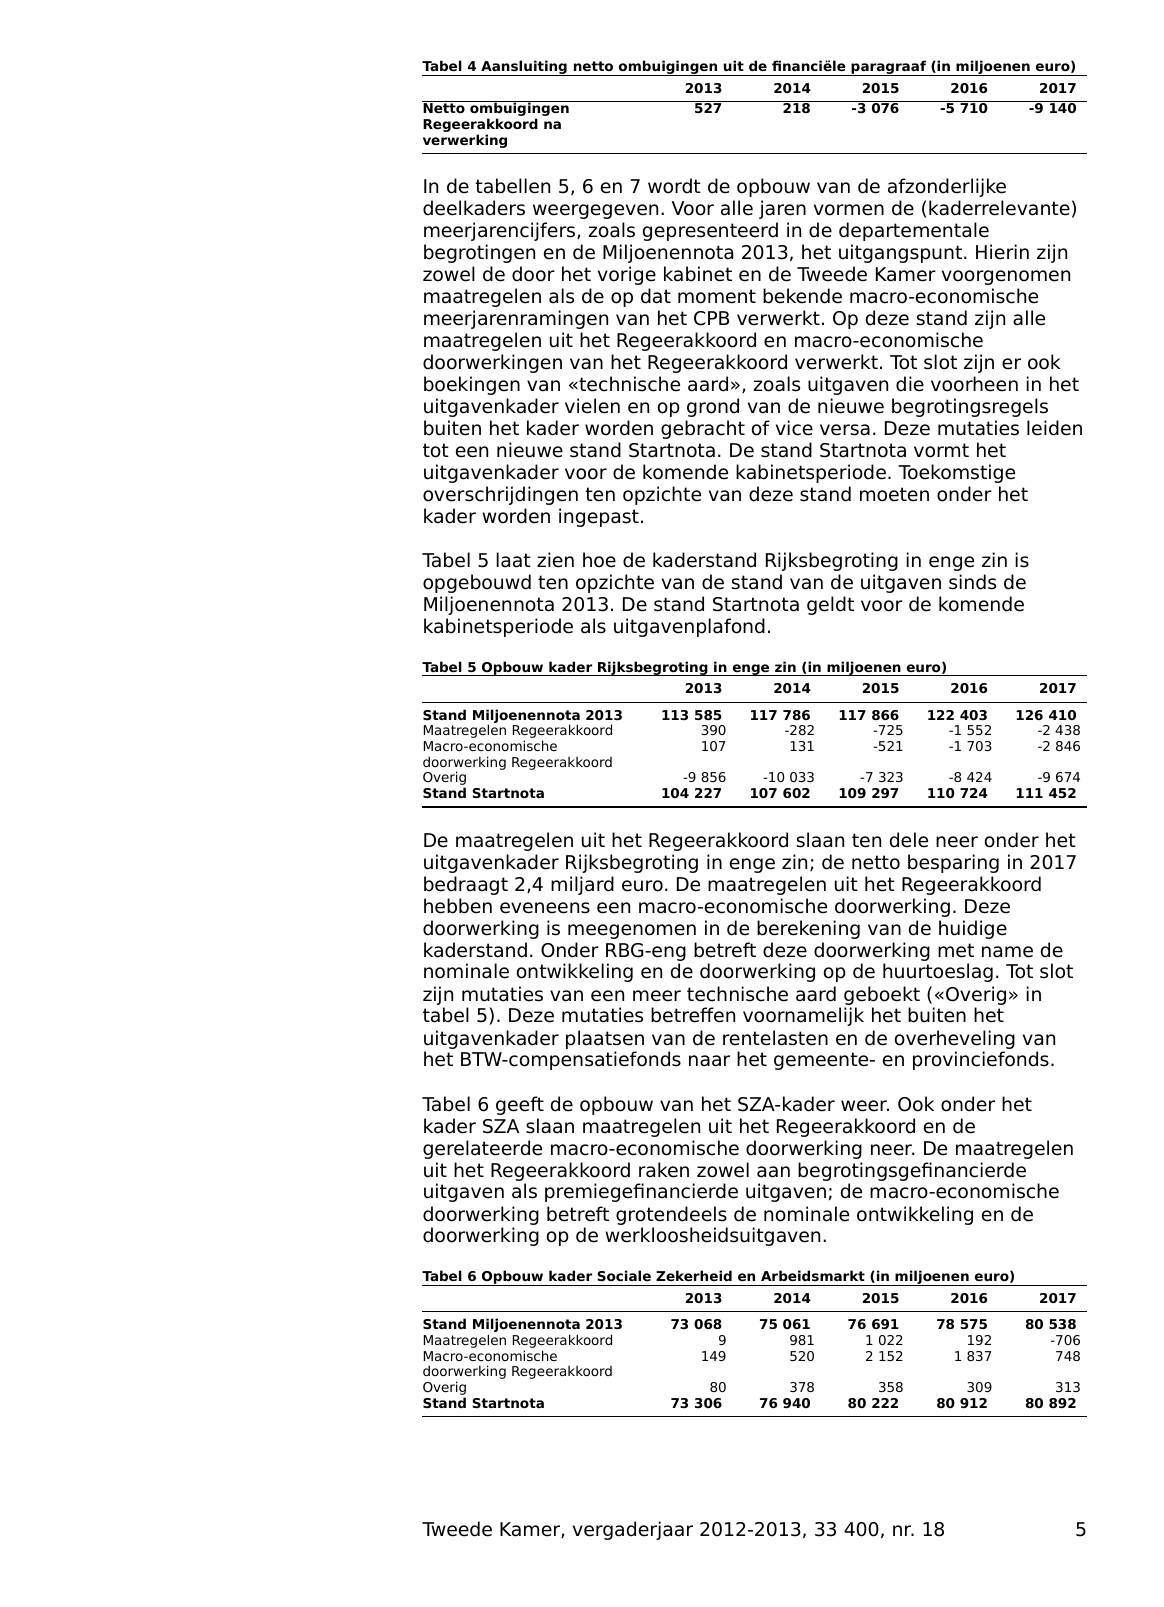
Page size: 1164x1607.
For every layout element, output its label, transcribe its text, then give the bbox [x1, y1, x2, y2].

table_cell 527 [644, 102, 732, 153]
table_cell Maatregelen Regeerakkoord [422, 1333, 644, 1348]
table_cell 2013 [644, 76, 732, 101]
table_cell -8 424 [910, 770, 998, 786]
table_cell 2017 [998, 76, 1087, 101]
table_header Tabel 5 Opbouw kader Rijksbegroting in enge zin (in miljoenen euro) [422, 660, 1087, 675]
table_cell 2015 [821, 1286, 909, 1311]
table_cell 2017 [998, 676, 1087, 702]
table_cell 378 [732, 1380, 821, 1396]
table_cell Maatregelen Regeerakkoord [422, 723, 644, 739]
table_cell 2016 [910, 1286, 998, 1311]
table_cell 122 403 [910, 703, 998, 723]
table_cell -706 [998, 1333, 1087, 1348]
table_header Tabel 6 Opbouw kader Sociale Zekerheid en Arbeidsmarkt (in miljoenen euro) [422, 1269, 1087, 1285]
table_cell -2 846 [998, 739, 1087, 770]
table_cell -10 033 [732, 770, 821, 786]
table_cell Overig [422, 1380, 644, 1396]
table_cell -725 [821, 723, 909, 739]
table_cell 117 786 [732, 703, 821, 723]
table_cell [422, 1286, 644, 1311]
table_cell 80 538 [998, 1312, 1087, 1333]
table_cell 149 [644, 1348, 732, 1380]
table_cell -1 703 [910, 739, 998, 770]
table_cell -7 323 [821, 770, 909, 786]
table_cell 748 [998, 1348, 1087, 1380]
table_cell 2017 [998, 1286, 1087, 1311]
table_cell Stand Miljoenennota 2013 [422, 703, 644, 723]
table_cell 131 [732, 739, 821, 770]
table_cell 80 222 [821, 1396, 909, 1416]
table_cell 2014 [732, 676, 821, 702]
table_cell 358 [821, 1380, 909, 1396]
table_cell 75 061 [732, 1312, 821, 1333]
table_cell 2013 [644, 1286, 732, 1311]
table_cell 2 152 [821, 1348, 909, 1380]
table_cell 78 575 [910, 1312, 998, 1333]
table_cell Stand Miljoenennota 2013 [422, 1312, 644, 1333]
table_cell -3 076 [821, 102, 909, 153]
table_cell 2014 [732, 1286, 821, 1311]
table_cell -9 856 [644, 770, 732, 786]
table_cell 104 227 [644, 786, 732, 806]
table_header Tabel 4 Aansluiting netto ombuigingen uit de financiële paragraaf (in miljoenen euro) [422, 59, 1087, 75]
table_cell -282 [732, 723, 821, 739]
table_cell 107 [644, 739, 732, 770]
text In de tabellen 5, 6 en 7 wordt de opbouw van de afzonderlijke deelkaders weergegeven. Voor alle jaren vormen de (kaderrelevante) meerjarencijfers, zoals gepresenteerd in de departementale begrotingen en de Miljoenennota 2013, het uitgangspunt. Hierin zijn zowel de door het vorige kabinet en de Tweede Kamer voorgenomen maatregelen als de op dat moment bekende macro-economische meerjarenramingen van het CPB verwerkt. Op deze stand zijn alle maatregelen uit het Regeerakkoord en macro-economische doorwerkingen van het Regeerakkoord verwerkt. Tot slot zijn er ook boekingen van «technische aard», zoals uitgaven die voorheen in het uitgavenkader vielen en op grond van de nieuwe begrotingsregels buiten het kader worden gebracht of vice versa. Deze mutaties leiden tot een nieuwe stand Startnota. De stand Startnota vormt het uitgavenkader voor de komende kabinetsperiode. Toekomstige overschrijdingen ten opzichte van deze stand moeten onder het kader worden ingepast. [422, 176, 1087, 528]
table_cell 9 [644, 1333, 732, 1348]
table_cell 2016 [910, 76, 998, 101]
text Tabel 6 geeft de opbouw van het SZA-kader weer. Ook onder het kader SZA slaan maatregelen uit het Regeerakkoord en de gerelateerde macro-economische doorwerking neer. De maatregelen uit het Regeerakkoord raken zowel aan begrotingsgefinancierde uitgaven als premiegefinancierde uitgaven; de macro-economische doorwerking betreft grotendeels de nominale ontwikkeling en de doorwerking op de werkloosheidsuitgaven. [422, 1093, 1087, 1247]
table_cell 390 [644, 723, 732, 739]
table_cell 80 [644, 1380, 732, 1396]
table_cell 1 022 [821, 1333, 909, 1348]
table_cell 117 866 [821, 703, 909, 723]
table_cell Stand Startnota [422, 786, 644, 806]
table_cell -2 438 [998, 723, 1087, 739]
table_cell Macro-economische doorwerking Regeerakkoord [422, 739, 644, 770]
table_cell 309 [910, 1380, 998, 1396]
table_cell 76 940 [732, 1396, 821, 1416]
table_cell 73 068 [644, 1312, 732, 1333]
table_cell 981 [732, 1333, 821, 1348]
table_cell 110 724 [910, 786, 998, 806]
table_cell Stand Startnota [422, 1396, 644, 1416]
table_cell 2016 [910, 676, 998, 702]
text De maatregelen uit het Regeerakkoord slaan ten dele neer onder het uitgavenkader Rijksbegroting in enge zin; de netto besparing in 2017 bedraagt 2,4 miljard euro. De maatregelen uit het Regeerakkoord hebben eveneens een macro-economische doorwerking. Deze doorwerking is meegenomen in de berekening van de huidige kaderstand. Onder RBG-eng betreft deze doorwerking met name de nominale ontwikkeling en de doorwerking op de huurtoeslag. Tot slot zijn mutaties van een meer technische aard geboekt («Overig» in tabel 5). Deze mutaties betreffen voornamelijk het buiten het uitgavenkader plaatsen van de rentelasten en de overheveling van het BTW-compensatiefonds naar het gemeente- en provinciefonds. [422, 829, 1087, 1071]
table_cell 80 912 [910, 1396, 998, 1416]
table_cell 2015 [821, 76, 909, 101]
table_cell 113 585 [644, 703, 732, 723]
table_cell 73 306 [644, 1396, 732, 1416]
table_cell 76 691 [821, 1312, 909, 1333]
table_cell 126 410 [998, 703, 1087, 723]
table_cell 107 602 [732, 786, 821, 806]
table_cell 1 837 [910, 1348, 998, 1380]
table_cell [422, 76, 644, 101]
table_cell Macro-economische doorwerking Regeerakkoord [422, 1348, 644, 1380]
table_cell 192 [910, 1333, 998, 1348]
table_cell -521 [821, 739, 909, 770]
table_cell -5 710 [910, 102, 998, 153]
table_cell 111 452 [998, 786, 1087, 806]
table_cell 520 [732, 1348, 821, 1380]
table_cell Overig [422, 770, 644, 786]
table_cell 313 [998, 1380, 1087, 1396]
table_cell -9 674 [998, 770, 1087, 786]
table_cell Netto ombuigingen Regeerakkoord na verwerking [422, 102, 644, 153]
table_cell -9 140 [998, 102, 1087, 153]
text Tabel 5 laat zien hoe de kaderstand Rijksbegroting in enge zin is opgebouwd ten opzichte van de stand van de uitgaven sinds de Miljoenennota 2013. De stand Startnota geldt voor de komende kabinetsperiode als uitgavenplafond. [422, 550, 1087, 638]
table_cell 218 [732, 102, 821, 153]
table_cell 109 297 [821, 786, 909, 806]
table_cell [422, 676, 644, 702]
table_cell -1 552 [910, 723, 998, 739]
table_cell 80 892 [998, 1396, 1087, 1416]
table_cell 2013 [644, 676, 732, 702]
table_cell 2015 [821, 676, 909, 702]
table_cell 2014 [732, 76, 821, 101]
